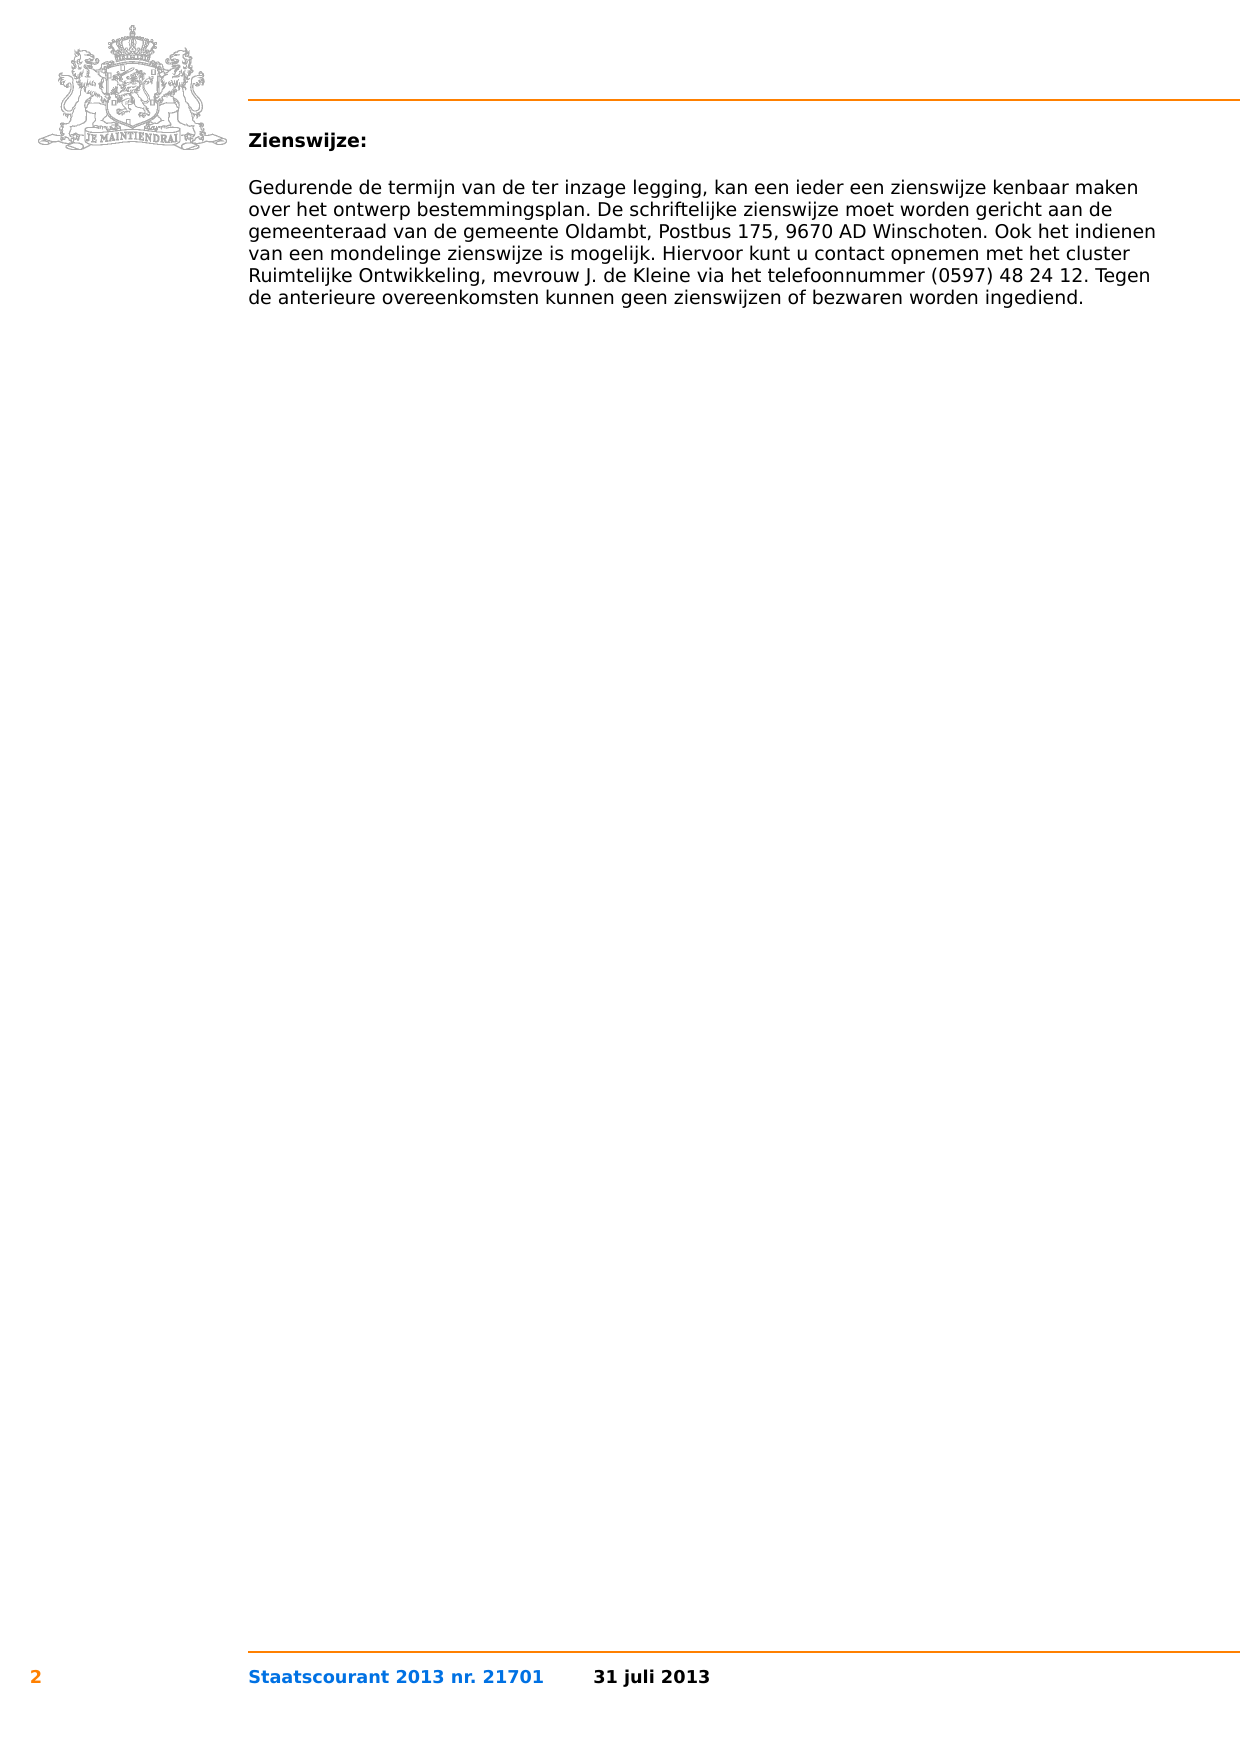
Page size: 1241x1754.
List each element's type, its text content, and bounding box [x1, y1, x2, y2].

text Gedurende de termijn van de ter inzage legging, kan een ieder een zienswijze kenbaar maken over het ontwerp bestemmingsplan. De schriftelijke zienswijze moet worden gericht aan de gemeenteraad van de gemeente Oldambt, Postbus 175, 9670 AD Winschoten. Ook het indienen van een mondelinge zienswijze is mogelijk. Hiervoor kunt u contact opnemen met het cluster Ruimtelijke Ontwikkeling, mevrouw J. de Kleine via het telefoonnummer (0597) 48 24 12. Tegen de anterieure overeenkomsten kunnen geen zienswijzen of bezwaren worden ingediend. [248, 177, 1163, 309]
subtitle Zienswijze: [248, 130, 1163, 152]
picture [38, 25, 227, 150]
